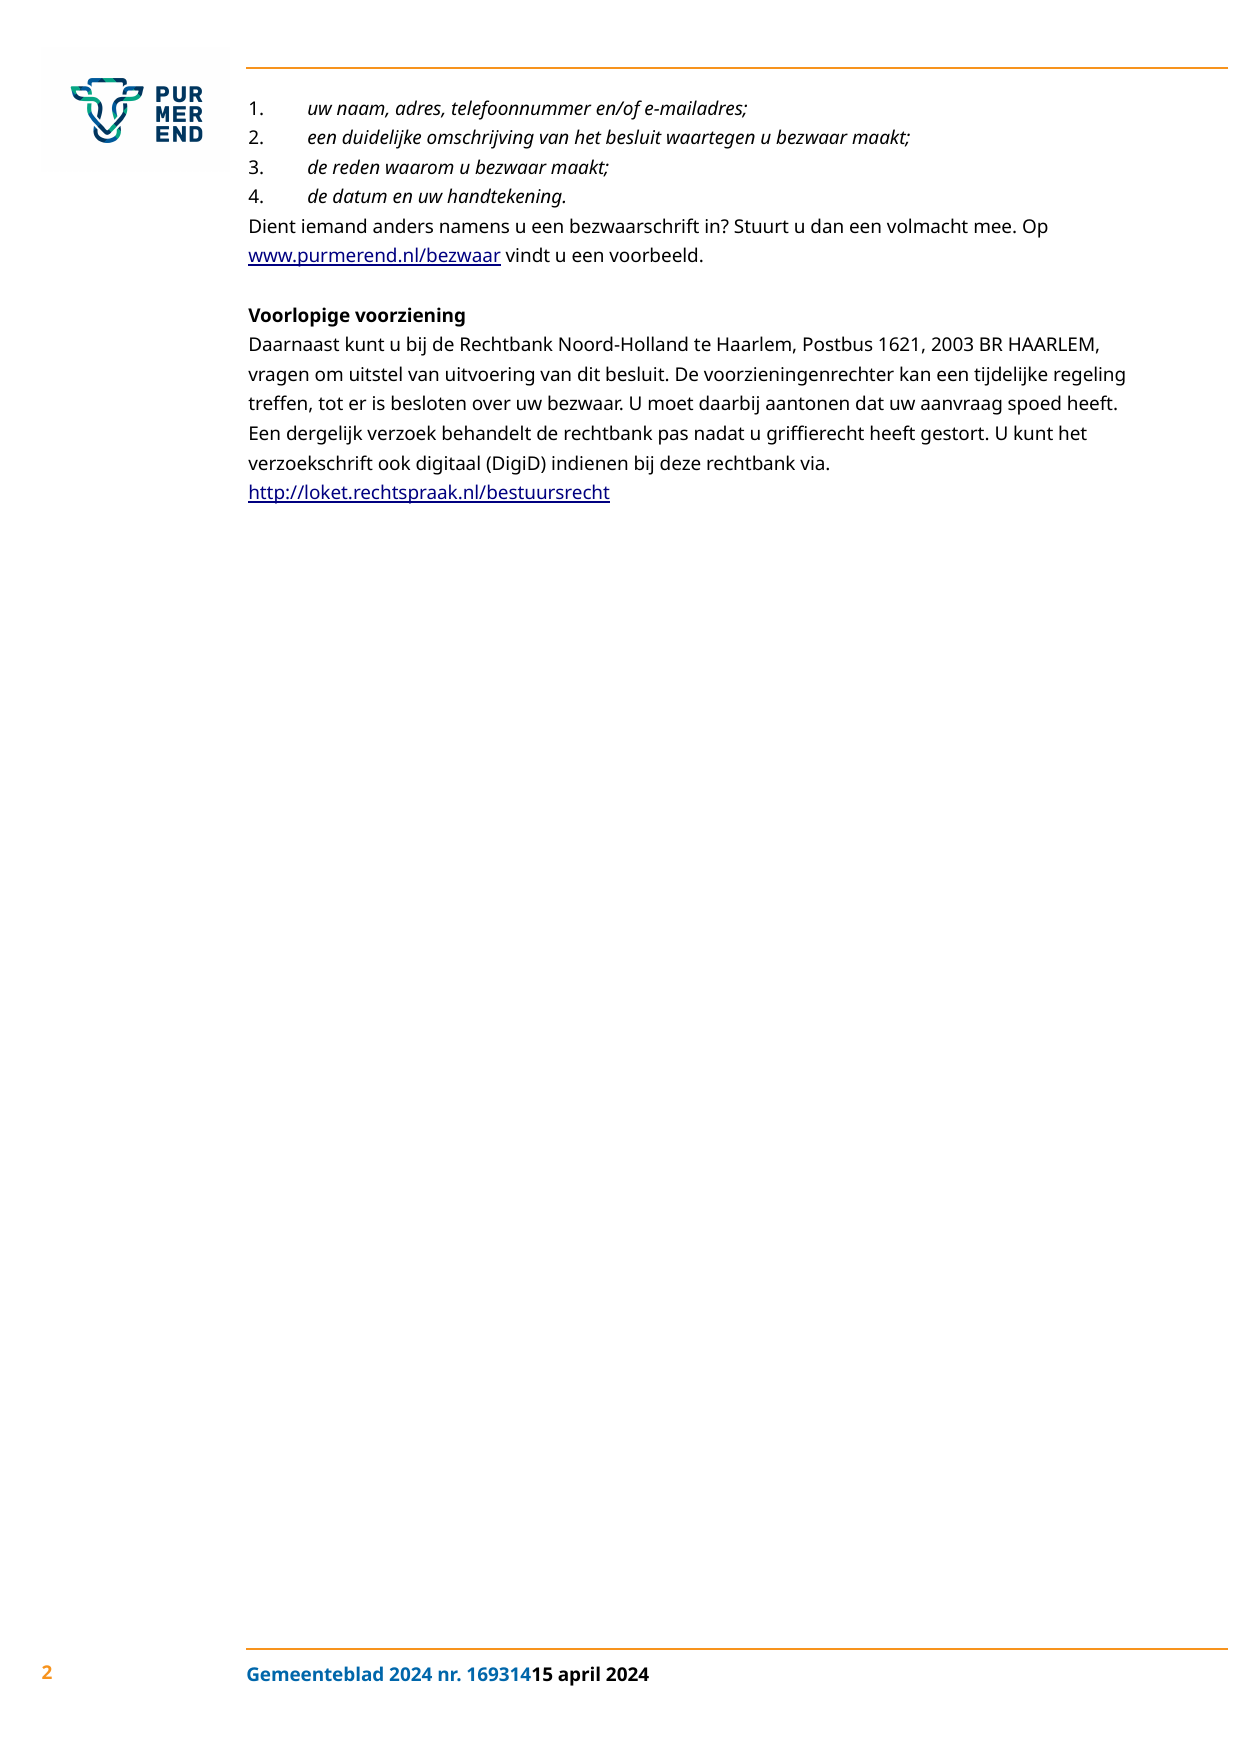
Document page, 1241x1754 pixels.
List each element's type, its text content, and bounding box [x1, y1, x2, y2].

list uw naam, adres, telefoonnummer en/of e-mailadres; [248, 95, 1152, 121]
list de reden waarom u bezwaar maakt; [248, 154, 1152, 180]
text Dient iemand anders namens u een bezwaarschrift in? Stuurt u dan een volmacht mee. Op www.purmerend.nl/bezwaar vindt u een voorbeeld. [248, 213, 1152, 268]
text Voorlopige voorziening [248, 302, 1152, 328]
picture [41, 47, 231, 172]
text Daarnaast kunt u bij de Rechtbank Noord-Holland te Haarlem, Postbus 1621, 2003 BR HAARLEM, vragen om uitstel van uitvoering van dit besluit. De voorzieningenrechter kan een tijdelijke regeling treffen, tot er is besloten over uw bezwaar. U moet daarbij aantonen dat uw aanvraag spoed heeft. Een dergelijk verzoek behandelt de rechtbank pas nadat u griffierecht heeft gestort. U kunt het verzoekschrift ook digitaal (DigiD) indienen bij deze rechtbank via. http://loket.rechtspraak.nl/bestuursrecht [248, 331, 1152, 505]
list de datum en uw handtekening. [248, 183, 1152, 209]
list een duidelijke omschrijving van het besluit waartegen u bezwaar maakt; [248, 124, 1152, 150]
